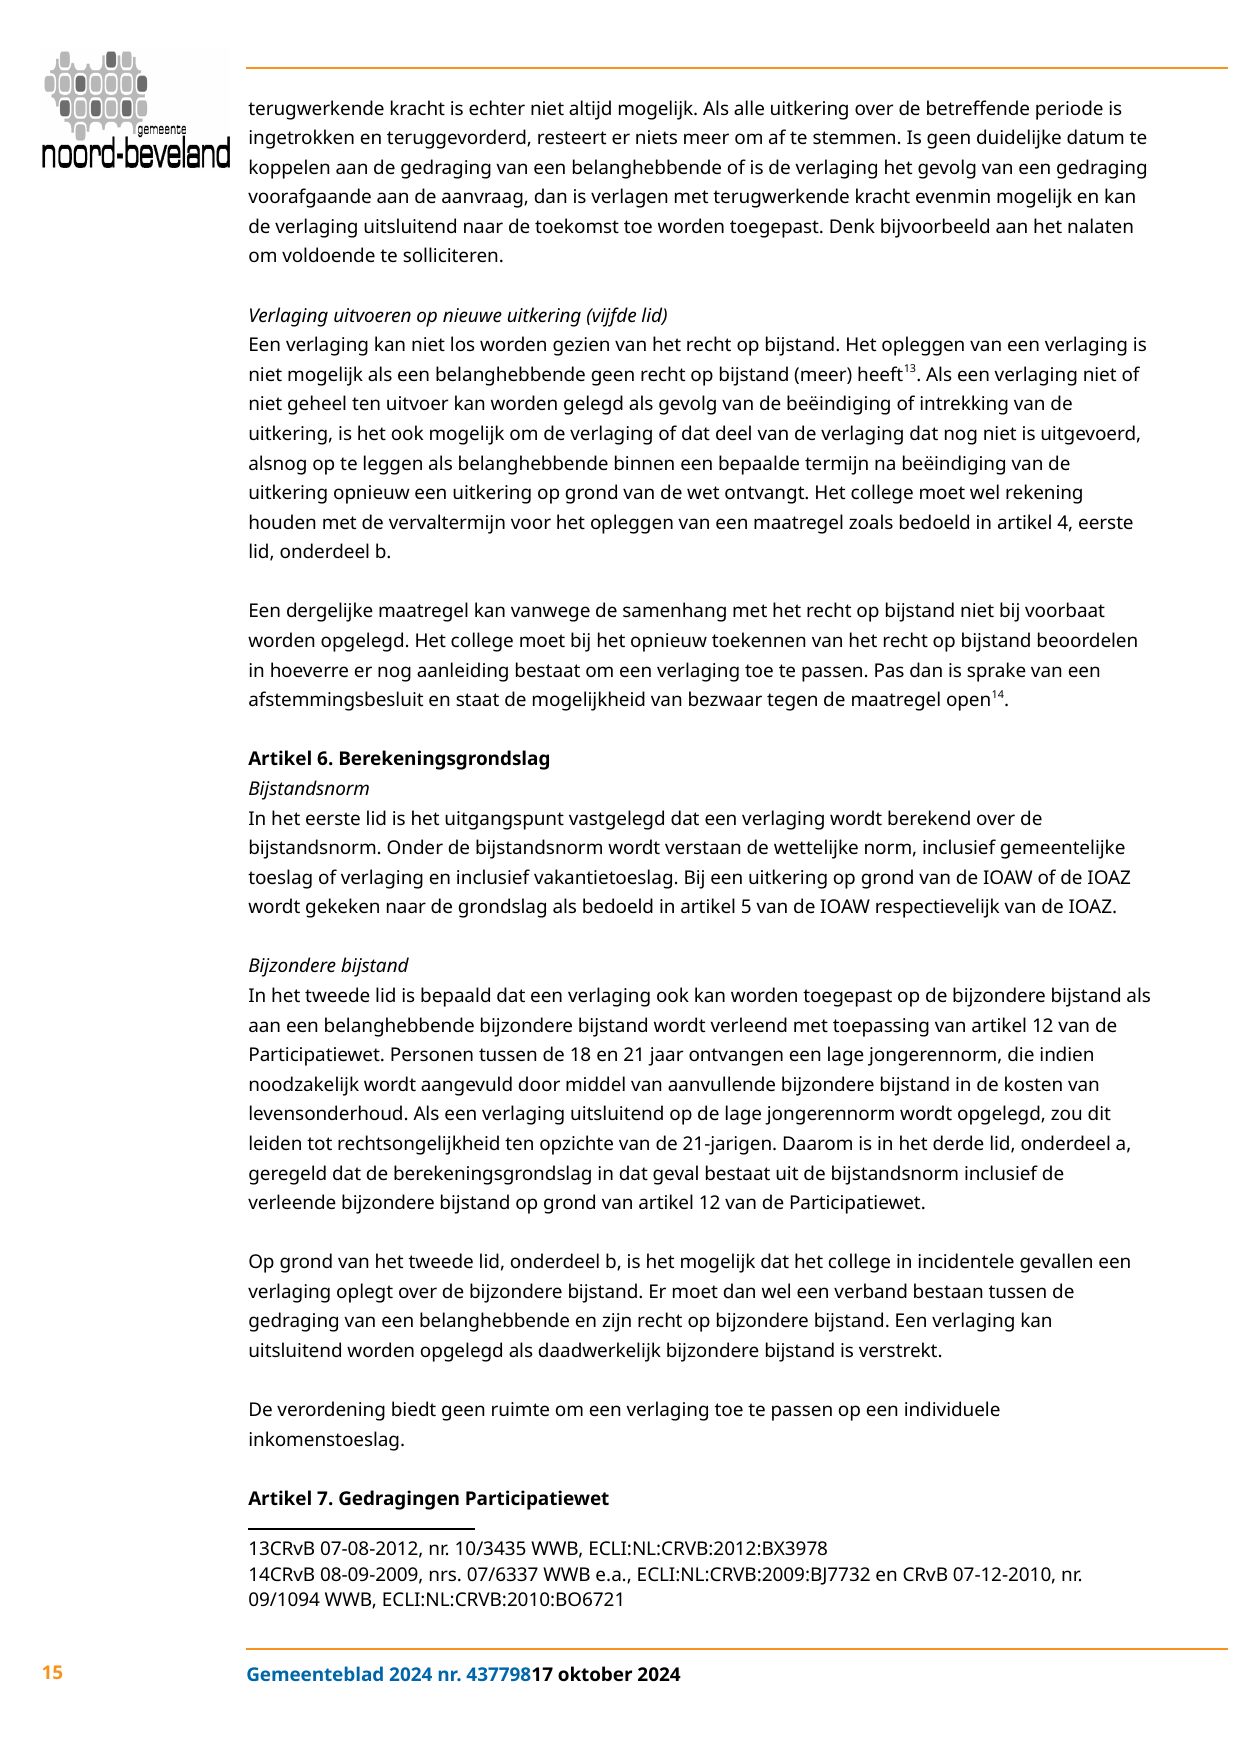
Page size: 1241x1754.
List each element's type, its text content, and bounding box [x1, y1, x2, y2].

text In het eerste lid is het uitgangspunt vastgelegd dat een verlaging wordt berekend over de bijstandsnorm. Onder de bijstandsnorm wordt verstaan de wettelijke norm, inclusief gemeentelijke toeslag of verlaging en inclusief vakantietoeslag. Bij een uitkering op grond van de IOAW of de IOAZ wordt gekeken naar de grondslag als bedoeld in artikel 5 van de IOAW respectievelijk van de IOAZ. [248, 805, 1152, 919]
text terugwerkende kracht is echter niet altijd mogelijk. Als alle uitkering over de betreffende periode is ingetrokken en teruggevorderd, resteert er niets meer om af te stemmen. Is geen duidelijke datum te koppelen aan de gedraging van een belanghebbende of is de verlaging het gevolg van een gedraging voorafgaande aan de aanvraag, dan is verlagen met terugwerkende kracht evenmin mogelijk en kan de verlaging uitsluitend naar de toekomst toe worden toegepast. Denk bijvoorbeeld aan het nalaten om voldoende te solliciteren. [248, 95, 1152, 268]
text Artikel 6. Berekeningsgrondslag [248, 746, 1152, 771]
text Een verlaging kan niet los worden gezien van het recht op bijstand. Het opleggen van een verlaging is niet mogelijk als een belanghebbende geen recht op bijstand (meer) heeft. Als een verlaging niet of niet geheel ten uitvoer kan worden gelegd als gevolg van de beëindiging of intrekking van de uitkering, is het ook mogelijk om de verlaging of dat deel van de verlaging dat nog niet is uitgevoerd, alsnog op te leggen als belanghebbende binnen een bepaalde termijn na beëindiging van de uitkering opnieuw een uitkering op grond van de wet ontvangt. Het college moet wel rekening houden met de vervaltermijn voor het opleggen van een maatregel zoals bedoeld in artikel 4, eerste lid, onderdeel b. [248, 331, 1152, 564]
text Artikel 7. Gedragingen Participatiewet [248, 1485, 1152, 1511]
text In het tweede lid is bepaald dat een verlaging ook kan worden toegepast op de bijzondere bijstand als aan een belanghebbende bijzondere bijstand wordt verleend met toepassing van artikel 12 van de Participatiewet. Personen tussen de 18 en 21 jaar ontvangen een lage jongerennorm, die indien noodzakelijk wordt aangevuld door middel van aanvullende bijzondere bijstand in de kosten van levensonderhoud. Als een verlaging uitsluitend op de lage jongerennorm wordt opgelegd, zou dit leiden tot rechtsongelijkheid ten opzichte van de 21-jarigen. Daarom is in het derde lid, onderdeel a, geregeld dat de berekeningsgrondslag in dat geval bestaat uit de bijstandsnorm inclusief de verleende bijzondere bijstand op grond van artikel 12 van de Participatiewet. [248, 982, 1152, 1215]
text CRvB 08-09-2009, nrs. 07/6337 WWB e.a., ECLI:NL:CRVB:2009:BJ7732 en CRvB 07-12-2010, nr. 09/1094 WWB, ECLI:NL:CRVB:2010:BO6721 [248, 1561, 1152, 1612]
text Een dergelijke maatregel kan vanwege de samenhang met het recht op bijstand niet bij voorbaat worden opgelegd. Het college moet bij het opnieuw toekennen van het recht op bijstand beoordelen in hoeverre er nog aanleiding bestaat om een verlaging toe te passen. Pas dan is sprake van een afstemmingsbesluit en staat de mogelijkheid van bezwaar tegen de maatregel open. [248, 598, 1152, 712]
text Bijstandsnorm [248, 775, 1152, 801]
text De verordening biedt geen ruimte om een verlaging toe te passen op een individuele inkomenstoeslag. [248, 1396, 1152, 1452]
text CRvB 07-08-2012, nr. 10/3435 WWB, ECLI:NL:CRVB:2012:BX3978 [248, 1535, 1152, 1561]
text Verlaging uitvoeren op nieuwe uitkering (vijfde lid) [248, 302, 1152, 328]
picture [41, 47, 231, 172]
text Bijzondere bijstand [248, 953, 1152, 978]
text Op grond van het tweede lid, onderdeel b, is het mogelijk dat het college in incidentele gevallen een verlaging oplegt over de bijzondere bijstand. Er moet dan wel een verband bestaan tussen de gedraging van een belanghebbende en zijn recht op bijzondere bijstand. Een verlaging kan uitsluitend worden opgelegd als daadwerkelijk bijzondere bijstand is verstrekt. [248, 1248, 1152, 1363]
